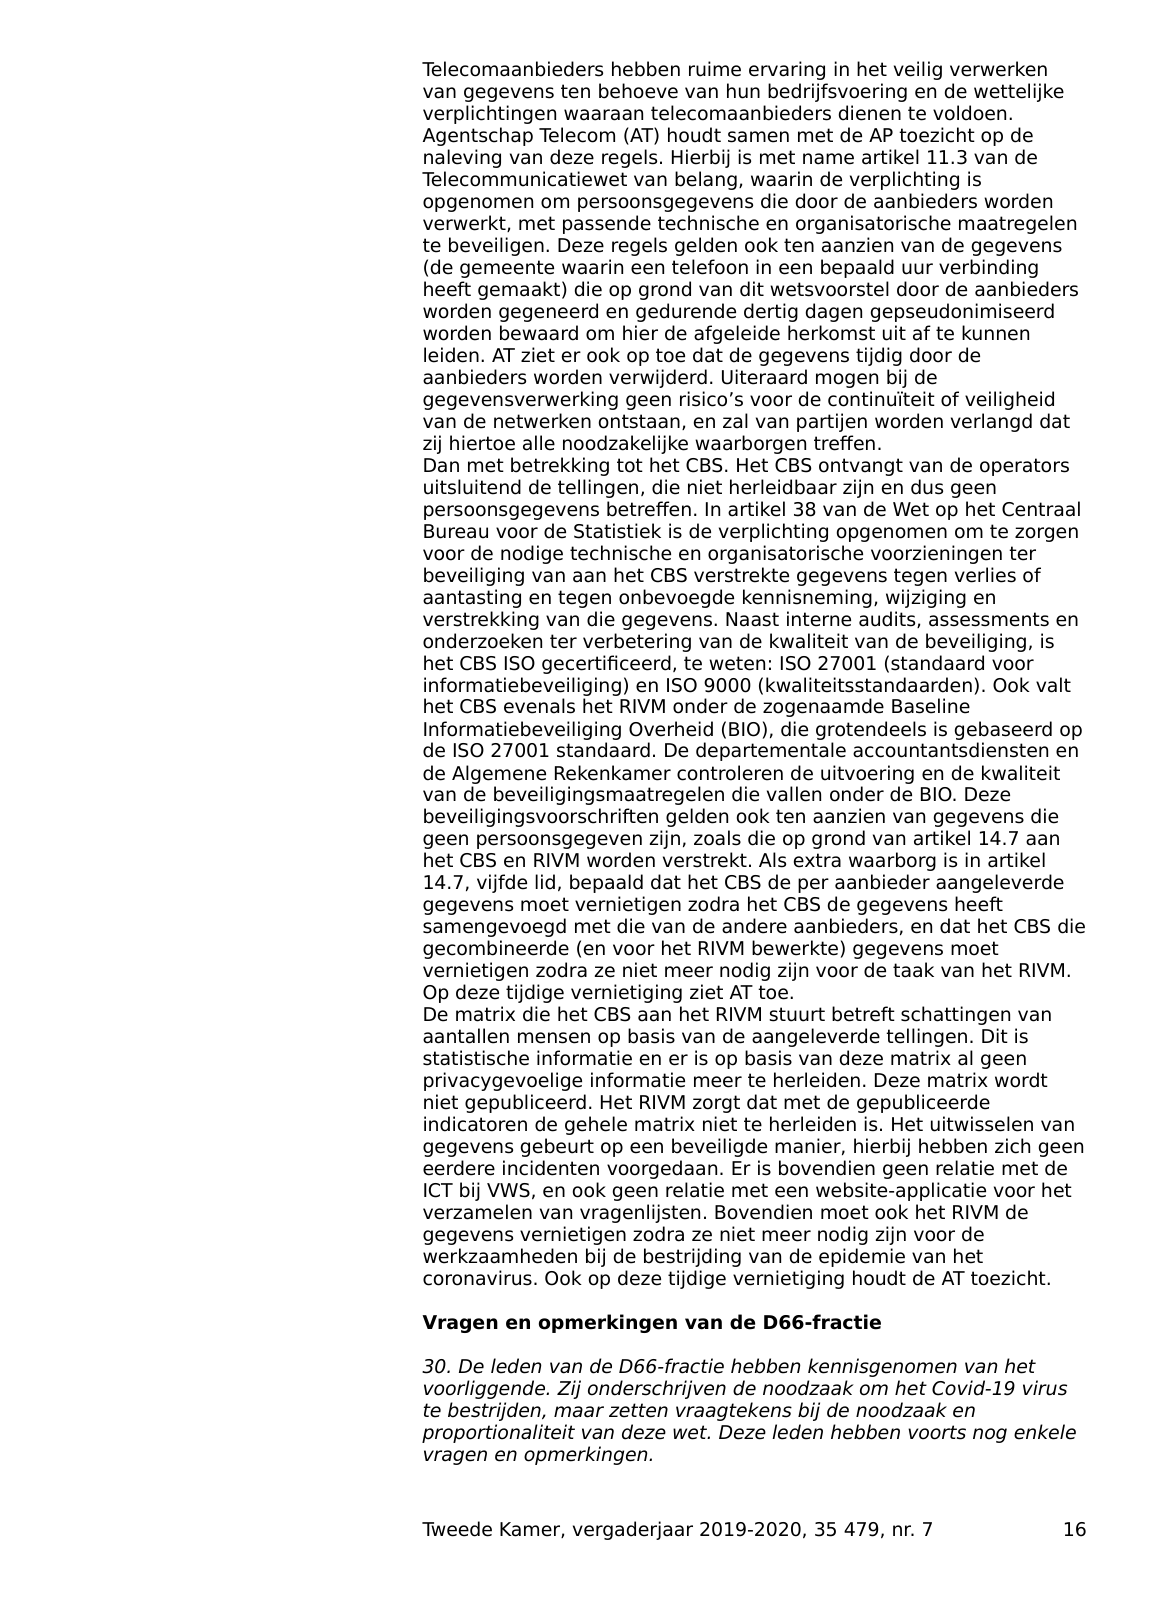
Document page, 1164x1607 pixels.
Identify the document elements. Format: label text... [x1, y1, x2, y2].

text Dan met betrekking tot het CBS. Het CBS ontvangt van de operators uitsluitend de tellingen, die niet herleidbaar zijn en dus geen persoonsgegevens betreffen. In artikel 38 van de Wet op het Centraal Bureau voor de Statistiek is de verplichting opgenomen om te zorgen voor de nodige technische en organisatorische voorzieningen ter beveiliging van aan het CBS verstrekte gegevens tegen verlies of aantasting en tegen onbevoegde kennisneming, wijziging en verstrekking van die gegevens. Naast interne audits, assessments en onderzoeken ter verbetering van de kwaliteit van de beveiliging, is het CBS ISO gecertificeerd, te weten: ISO 27001 (standaard voor informatiebeveiliging) en ISO 9000 (kwaliteitsstandaarden). Ook valt het CBS evenals het RIVM onder de zogenaamde Baseline Informatiebeveiliging Overheid (BIO), die grotendeels is gebaseerd op de ISO 27001 standaard. De departementale accountantsdiensten en de Algemene Rekenkamer controleren de uitvoering en de kwaliteit van de beveiligingsmaatregelen die vallen onder de BIO. Deze beveiligingsvoorschriften gelden ook ten aanzien van gegevens die geen persoonsgegeven zijn, zoals die op grond van artikel 14.7 aan het CBS en RIVM worden verstrekt. Als extra waarborg is in artikel 14.7, vijfde lid, bepaald dat het CBS de per aanbieder aangeleverde gegevens moet vernietigen zodra het CBS de gegevens heeft samengevoegd met die van de andere aanbieders, en dat het CBS die gecombineerde (en voor het RIVM bewerkte) gegevens moet vernietigen zodra ze niet meer nodig zijn voor de taak van het RIVM. Op deze tijdige vernietiging ziet AT toe. [422, 455, 1087, 1004]
text 30. De leden van de D66-fractie hebben kennisgenomen van het voorliggende. Zij onderschrijven de noodzaak om het Covid-19 virus te bestrijden, maar zetten vraagtekens bij de noodzaak en proportionaliteit van deze wet. Deze leden hebben voorts nog enkele vragen en opmerkingen. [422, 1356, 1087, 1466]
text De matrix die het CBS aan het RIVM stuurt betreft schattingen van aantallen mensen op basis van de aangeleverde tellingen. Dit is statistische informatie en er is op basis van deze matrix al geen privacygevoelige informatie meer te herleiden. Deze matrix wordt niet gepubliceerd. Het RIVM zorgt dat met de gepubliceerde indicatoren de gehele matrix niet te herleiden is. Het uitwisselen van gegevens gebeurt op een beveiligde manier, hierbij hebben zich geen eerdere incidenten voorgedaan. Er is bovendien geen relatie met de ICT bij VWS, en ook geen relatie met een website-applicatie voor het verzamelen van vragenlijsten. Bovendien moet ook het RIVM de gegevens vernietigen zodra ze niet meer nodig zijn voor de werkzaamheden bij de bestrijding van de epidemie van het coronavirus. Ook op deze tijdige vernietiging houdt de AT toezicht. [422, 1004, 1087, 1290]
subtitle Vragen en opmerkingen van de D66-fractie [422, 1312, 1087, 1334]
text Telecomaanbieders hebben ruime ervaring in het veilig verwerken van gegevens ten behoeve van hun bedrijfsvoering en de wettelijke verplichtingen waaraan telecomaanbieders dienen te voldoen. Agentschap Telecom (AT) houdt samen met de AP toezicht op de naleving van deze regels. Hierbij is met name artikel 11.3 van de Telecommunicatiewet van belang, waarin de verplichting is opgenomen om persoonsgegevens die door de aanbieders worden verwerkt, met passende technische en organisatorische maatregelen te beveiligen. Deze regels gelden ook ten aanzien van de gegevens (de gemeente waarin een telefoon in een bepaald uur verbinding heeft gemaakt) die op grond van dit wetsvoorstel door de aanbieders worden gegeneerd en gedurende dertig dagen gepseudonimiseerd worden bewaard om hier de afgeleide herkomst uit af te kunnen leiden. AT ziet er ook op toe dat de gegevens tijdig door de aanbieders worden verwijderd. Uiteraard mogen bij de gegevensverwerking geen risico’s voor de continuïteit of veiligheid van de netwerken ontstaan, en zal van partijen worden verlangd dat zij hiertoe alle noodzakelijke waarborgen treffen. [422, 59, 1087, 455]
